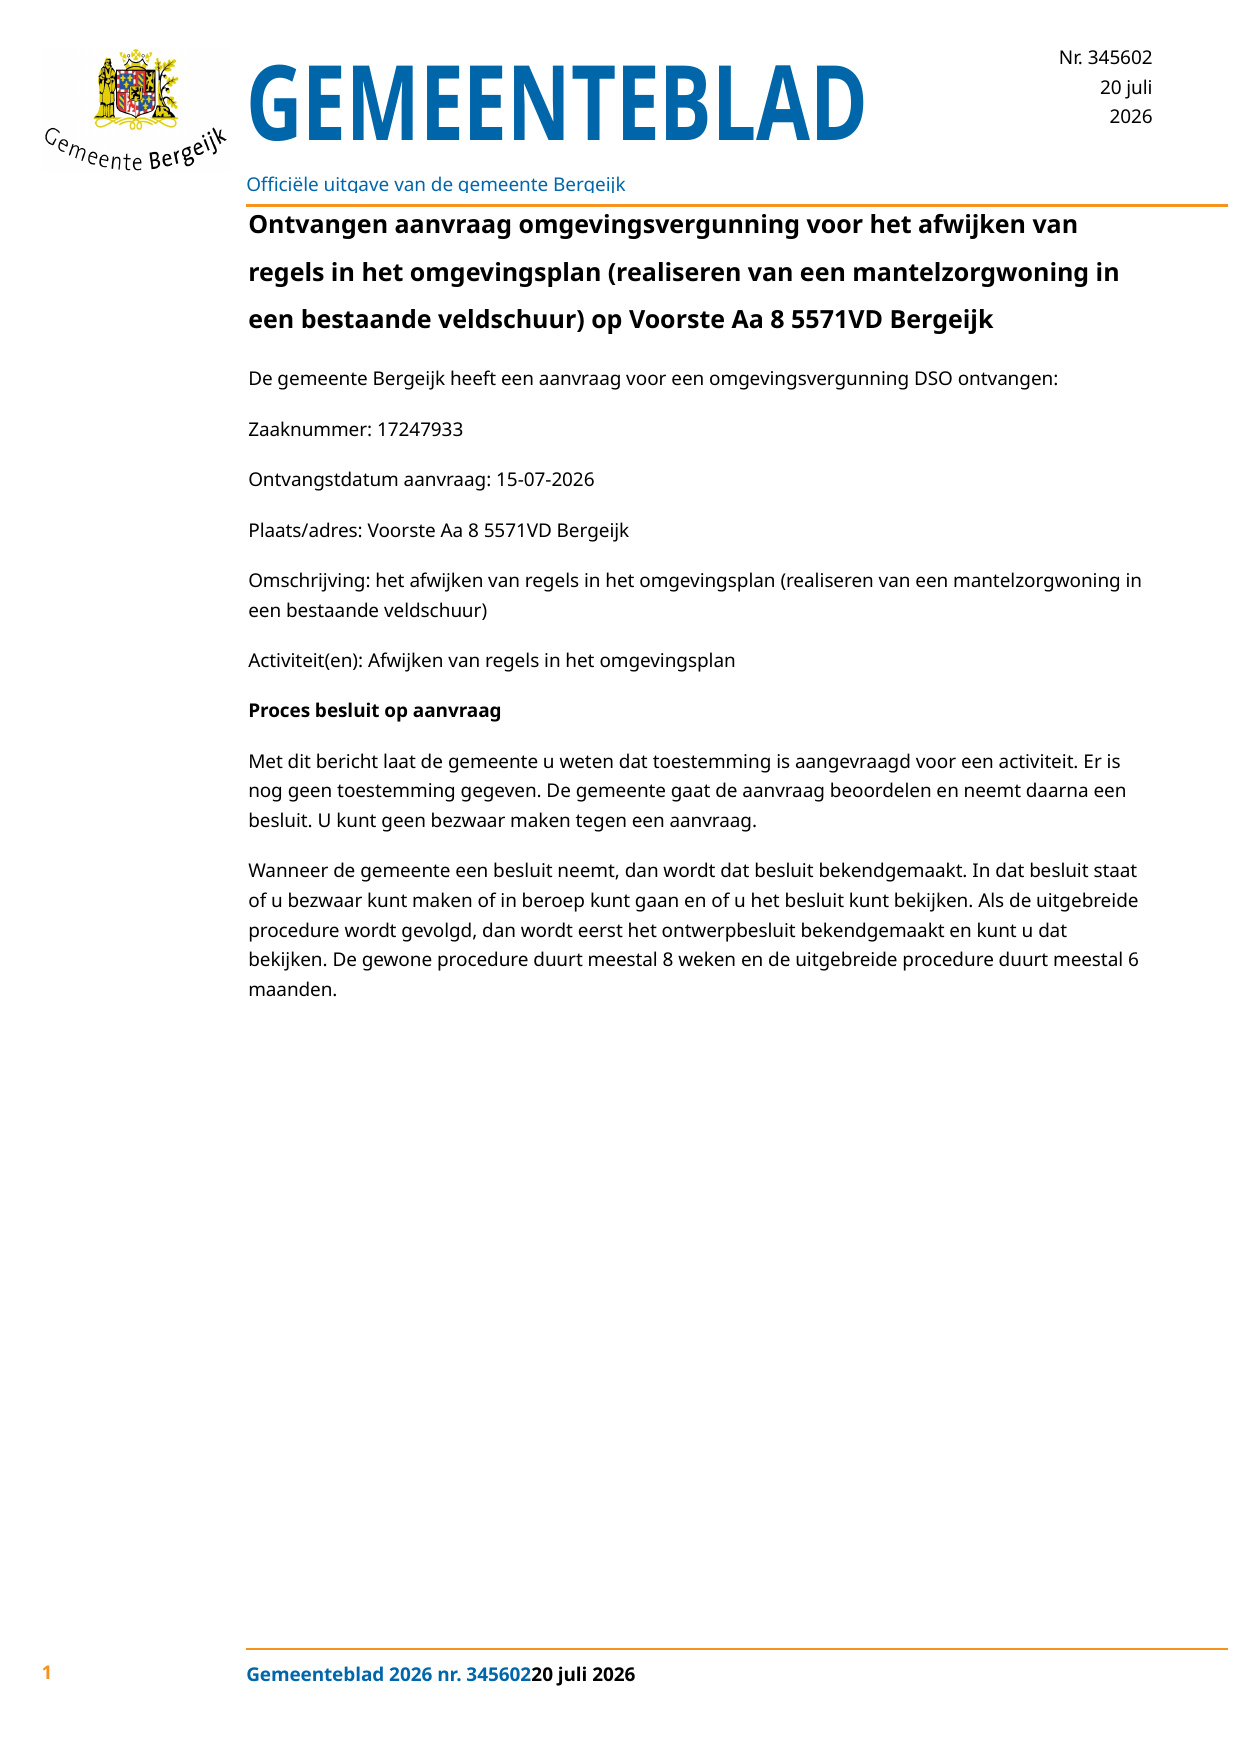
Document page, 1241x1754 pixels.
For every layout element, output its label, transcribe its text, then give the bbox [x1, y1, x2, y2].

text De gemeente Bergeijk heeft een aanvraag voor een omgevingsvergunning DSO ontvangen: [248, 366, 1152, 391]
text Activiteit(en): Afwijken van regels in het omgevingsplan [248, 647, 1152, 673]
text Ontvangen aanvraag omgevingsvergunning voor het afwijken van regels in het omgevingsplan (realiseren van een mantelzorgwoning in een bestaande veldschuur) op Voorste Aa 8 5571VD Bergeijk [248, 207, 1152, 336]
text Zaaknummer: 17247933 [248, 416, 1152, 442]
text Omschrijving: het afwijken van regels in het omgevingsplan (realiseren van een mantelzorgwoning in een bestaande veldschuur) [248, 567, 1152, 622]
picture [41, 47, 231, 172]
text Met dit bericht laat de gemeente u weten dat toestemming is aangevraagd voor een activiteit. Er is nog geen toestemming gegeven. De gemeente gaat de aanvraag beoordelen en neemt daarna een besluit. U kunt geen bezwaar maken tegen een aanvraag. [248, 748, 1152, 833]
text Plaats/adres: Voorste Aa 8 5571VD Bergeijk [248, 517, 1152, 542]
text Wanneer de gemeente een besluit neemt, dan wordt dat besluit bekendgemaakt. In dat besluit staat of u bezwaar kunt maken of in beroep kunt gaan en of u het besluit kunt bekijken. Als de uitgebreide procedure wordt gevolgd, dan wordt eerst het ontwerpbesluit bekendgemaakt en kunt u dat bekijken. De gewone procedure duurt meestal 8 weken en de uitgebreide procedure duurt meestal 6 maanden. [248, 858, 1152, 1002]
text Ontvangstdatum aanvraag: 15-07-2026 [248, 466, 1152, 492]
text Proces besluit op aanvraag [248, 698, 1152, 723]
